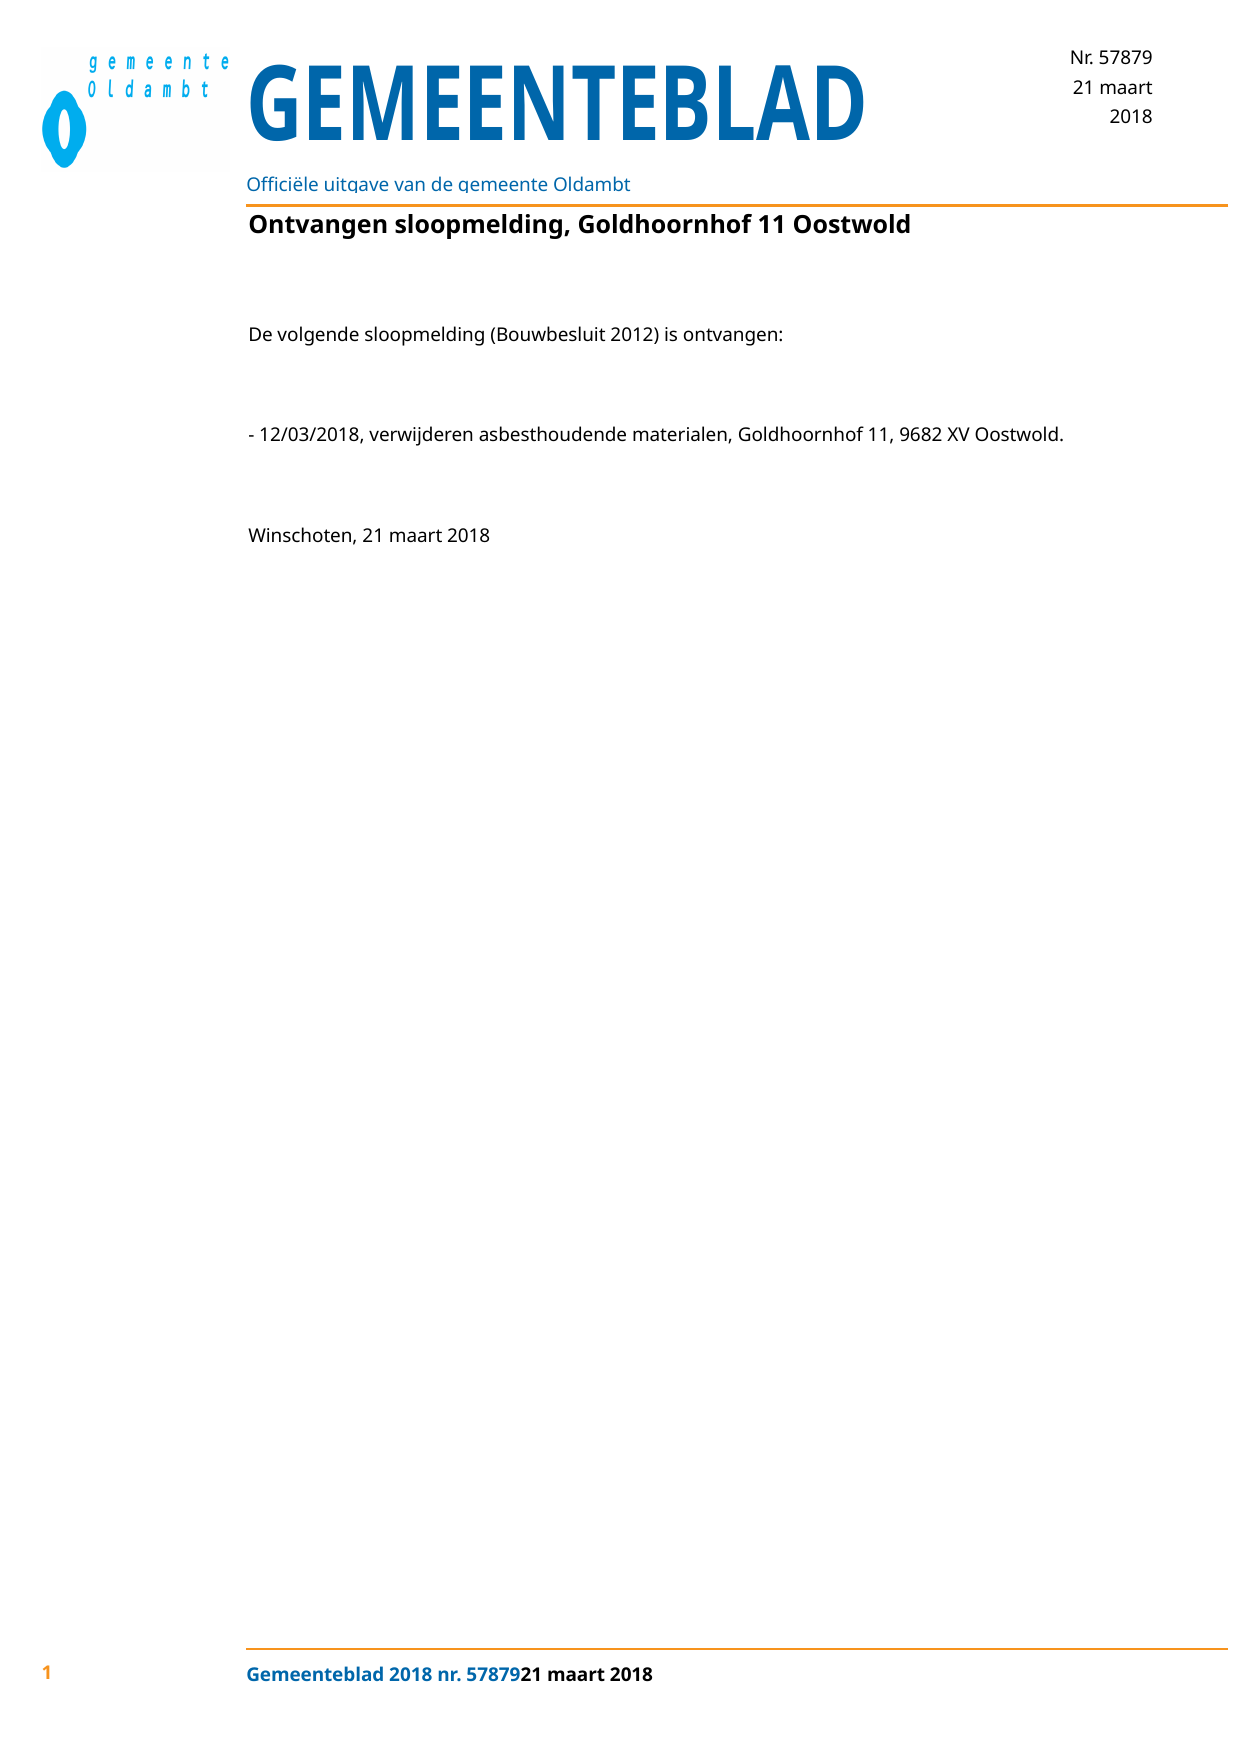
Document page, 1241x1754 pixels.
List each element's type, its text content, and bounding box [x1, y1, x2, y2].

text De volgende sloopmelding (Bouwbesluit 2012) is ontvangen: [248, 321, 1152, 346]
text Ontvangen sloopmelding, Goldhoornhof 11 Oostwold [248, 207, 1152, 241]
picture [41, 47, 231, 172]
text - 12/03/2018, verwijderen asbesthoudende materialen, Goldhoornhof 11, 9682 XV Oostwold. [248, 422, 1152, 447]
text Winschoten, 21 maart 2018 [248, 522, 1152, 548]
